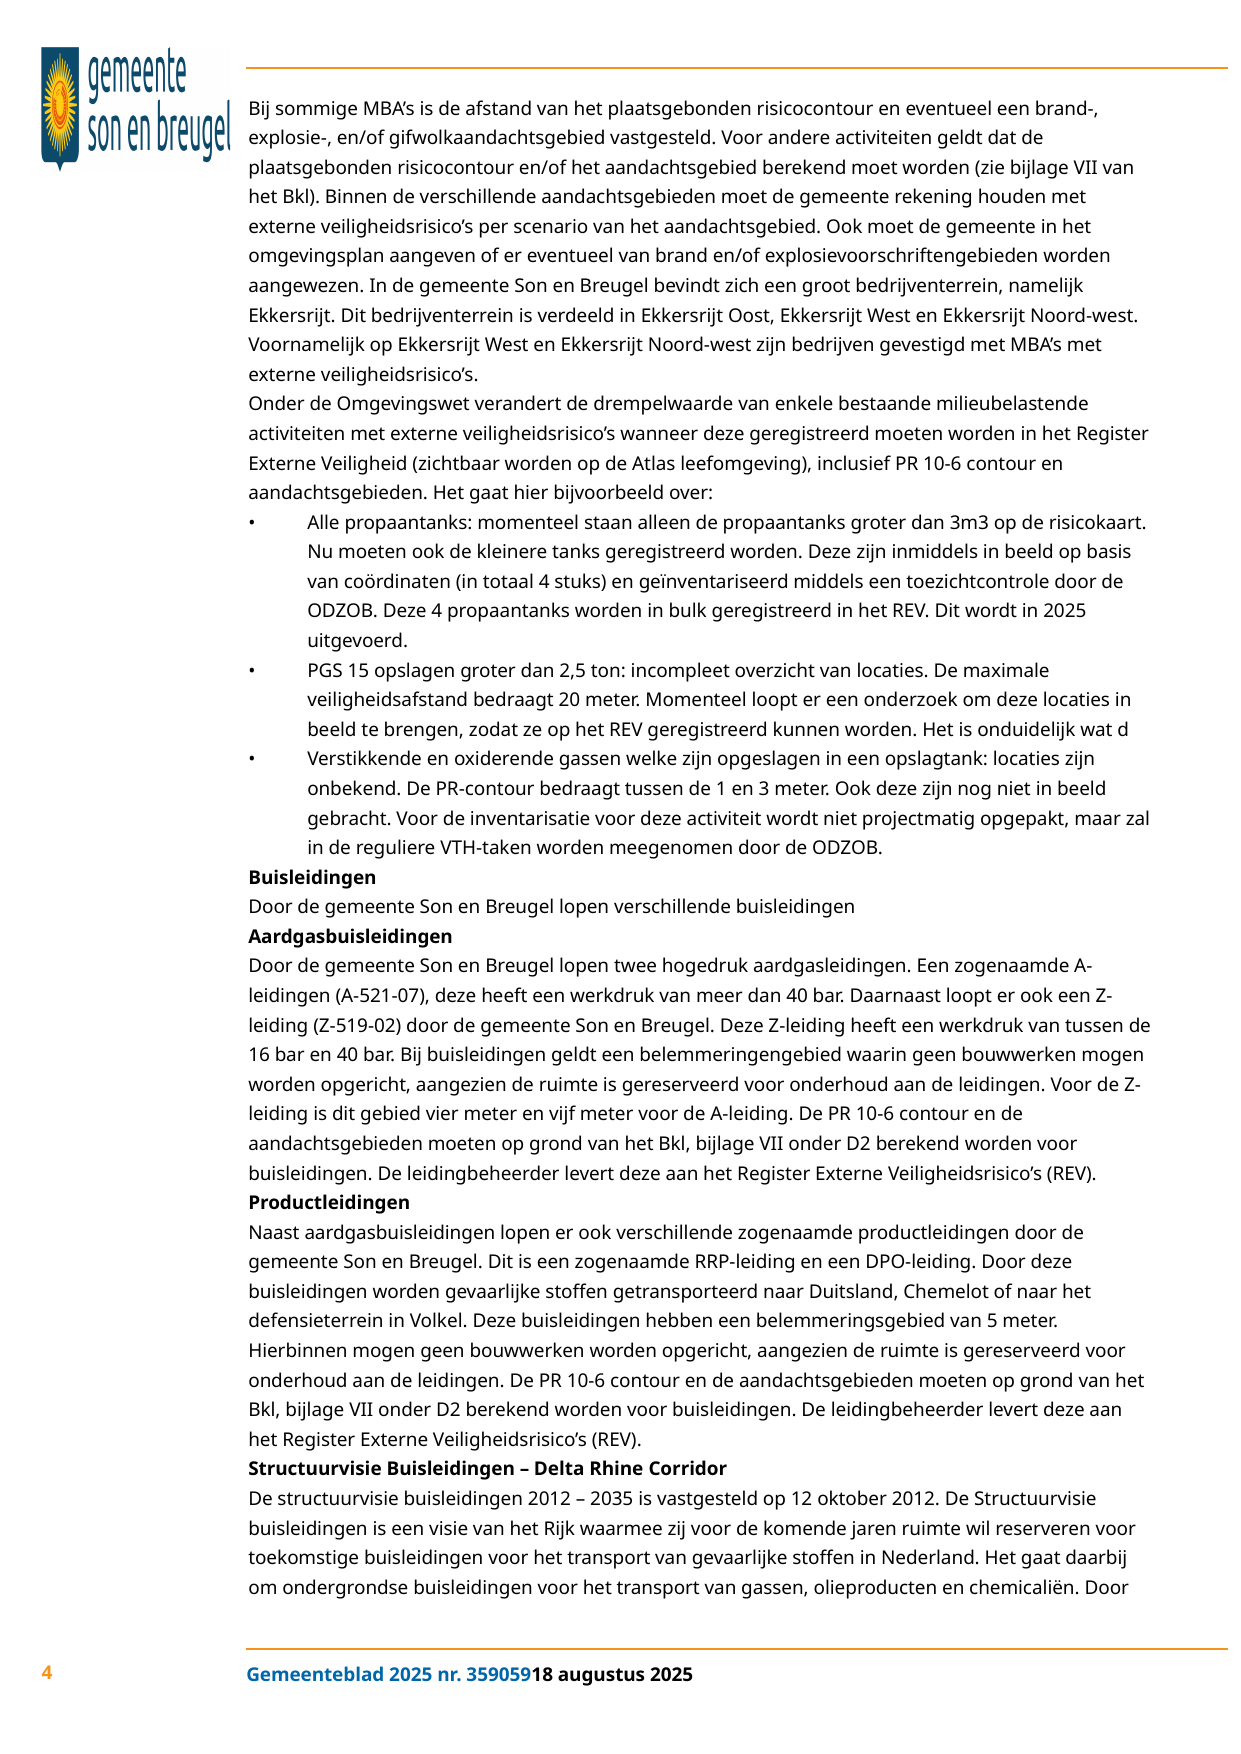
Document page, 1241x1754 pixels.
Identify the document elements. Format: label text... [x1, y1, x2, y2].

list PGS 15 opslagen groter dan 2,5 ton: incompleet overzicht van locaties. De maximale veiligheidsafstand bedraagt 20 meter. Momenteel loopt er een onderzoek om deze locaties in beeld te brengen, zodat ze op het REV geregistreerd kunnen worden. Het is onduidelijk wat d [248, 657, 1152, 742]
text Structuurvisie Buisleidingen – Delta Rhine Corridor [248, 1456, 1152, 1481]
picture [41, 47, 231, 172]
text Aardgasbuisleidingen [248, 923, 1152, 949]
list Verstikkende en oxiderende gassen welke zijn opgeslagen in een opslagtank: locaties zijn onbekend. De PR-contour bedraagt tussen de 1 en 3 meter. Ook deze zijn nog niet in beeld gebracht. Voor de inventarisatie voor deze activiteit wordt niet projectmatig opgepakt, maar zal in de reguliere VTH-taken worden meegenomen door de ODZOB. [248, 746, 1152, 860]
list Alle propaantanks: momenteel staan alleen de propaantanks groter dan 3m3 op de risicokaart. Nu moeten ook de kleinere tanks geregistreerd worden. Deze zijn inmiddels in beeld op basis van coördinaten (in totaal 4 stuks) en geïnventariseerd middels een toezichtcontrole door de ODZOB. Deze 4 propaantanks worden in bulk geregistreerd in het REV. Dit wordt in 2025 uitgevoerd. [248, 509, 1152, 653]
text De structuurvisie buisleidingen 2012 – 2035 is vastgesteld op 12 oktober 2012. De Structuurvisie buisleidingen is een visie van het Rijk waarmee zij voor de komende jaren ruimte wil reserveren voor toekomstige buisleidingen voor het transport van gevaarlijke stoffen in Nederland. Het gaat daarbij om ondergrondse buisleidingen voor het transport van gassen, olieproducten en chemicaliën. Door [248, 1485, 1152, 1600]
text Productleidingen [248, 1189, 1152, 1215]
text Door de gemeente Son en Breugel lopen verschillende buisleidingen [248, 893, 1152, 919]
text Onder de Omgevingswet verandert de drempelwaarde van enkele bestaande milieubelastende activiteiten met externe veiligheidsrisico’s wanneer deze geregistreerd moeten worden in het Register Externe Veiligheid (zichtbaar worden op de Atlas leefomgeving), inclusief PR 10-6 contour en aandachtsgebieden. Het gaat hier bijvoorbeeld over: [248, 391, 1152, 505]
text Door de gemeente Son en Breugel lopen twee hogedruk aardgasleidingen. Een zogenaamde A-leidingen (A-521-07), deze heeft een werkdruk van meer dan 40 bar. Daarnaast loopt er ook een Z-leiding (Z-519-02) door de gemeente Son en Breugel. Deze Z-leiding heeft een werkdruk van tussen de 16 bar en 40 bar. Bij buisleidingen geldt een belemmeringengebied waarin geen bouwwerken mogen worden opgericht, aangezien de ruimte is gereserveerd voor onderhoud aan de leidingen. Voor de Z-leiding is dit gebied vier meter en vijf meter voor de A-leiding. De PR 10-6 contour en de aandachtsgebieden moeten op grond van het Bkl, bijlage VII onder D2 berekend worden voor buisleidingen. De leidingbeheerder levert deze aan het Register Externe Veiligheidsrisico’s (REV). [248, 953, 1152, 1186]
text Naast aardgasbuisleidingen lopen er ook verschillende zogenaamde productleidingen door de gemeente Son en Breugel. Dit is een zogenaamde RRP-leiding en een DPO-leiding. Door deze buisleidingen worden gevaarlijke stoffen getransporteerd naar Duitsland, Chemelot of naar het defensieterrein in Volkel. Deze buisleidingen hebben een belemmeringsgebied van 5 meter. Hierbinnen mogen geen bouwwerken worden opgericht, aangezien de ruimte is gereserveerd voor onderhoud aan de leidingen. De PR 10-6 contour en de aandachtsgebieden moeten op grond van het Bkl, bijlage VII onder D2 berekend worden voor buisleidingen. De leidingbeheerder levert deze aan het Register Externe Veiligheidsrisico’s (REV). [248, 1219, 1152, 1452]
text Buisleidingen [248, 864, 1152, 890]
text Bij sommige MBA’s is de afstand van het plaatsgebonden risicocontour en eventueel een brand-, explosie-, en/of gifwolkaandachtsgebied vastgesteld. Voor andere activiteiten geldt dat de plaatsgebonden risicocontour en/of het aandachtsgebied berekend moet worden (zie bijlage VII van het Bkl). Binnen de verschillende aandachtsgebieden moet de gemeente rekening houden met externe veiligheidsrisico’s per scenario van het aandachtsgebied. Ook moet de gemeente in het omgevingsplan aangeven of er eventueel van brand en/of explosievoorschriftengebieden worden aangewezen. In de gemeente Son en Breugel bevindt zich een groot bedrijventerrein, namelijk Ekkersrijt. Dit bedrijventerrein is verdeeld in Ekkersrijt Oost, Ekkersrijt West en Ekkersrijt Noord-west. Voornamelijk op Ekkersrijt West en Ekkersrijt Noord-west zijn bedrijven gevestigd met MBA’s met externe veiligheidsrisico’s. [248, 95, 1152, 387]
